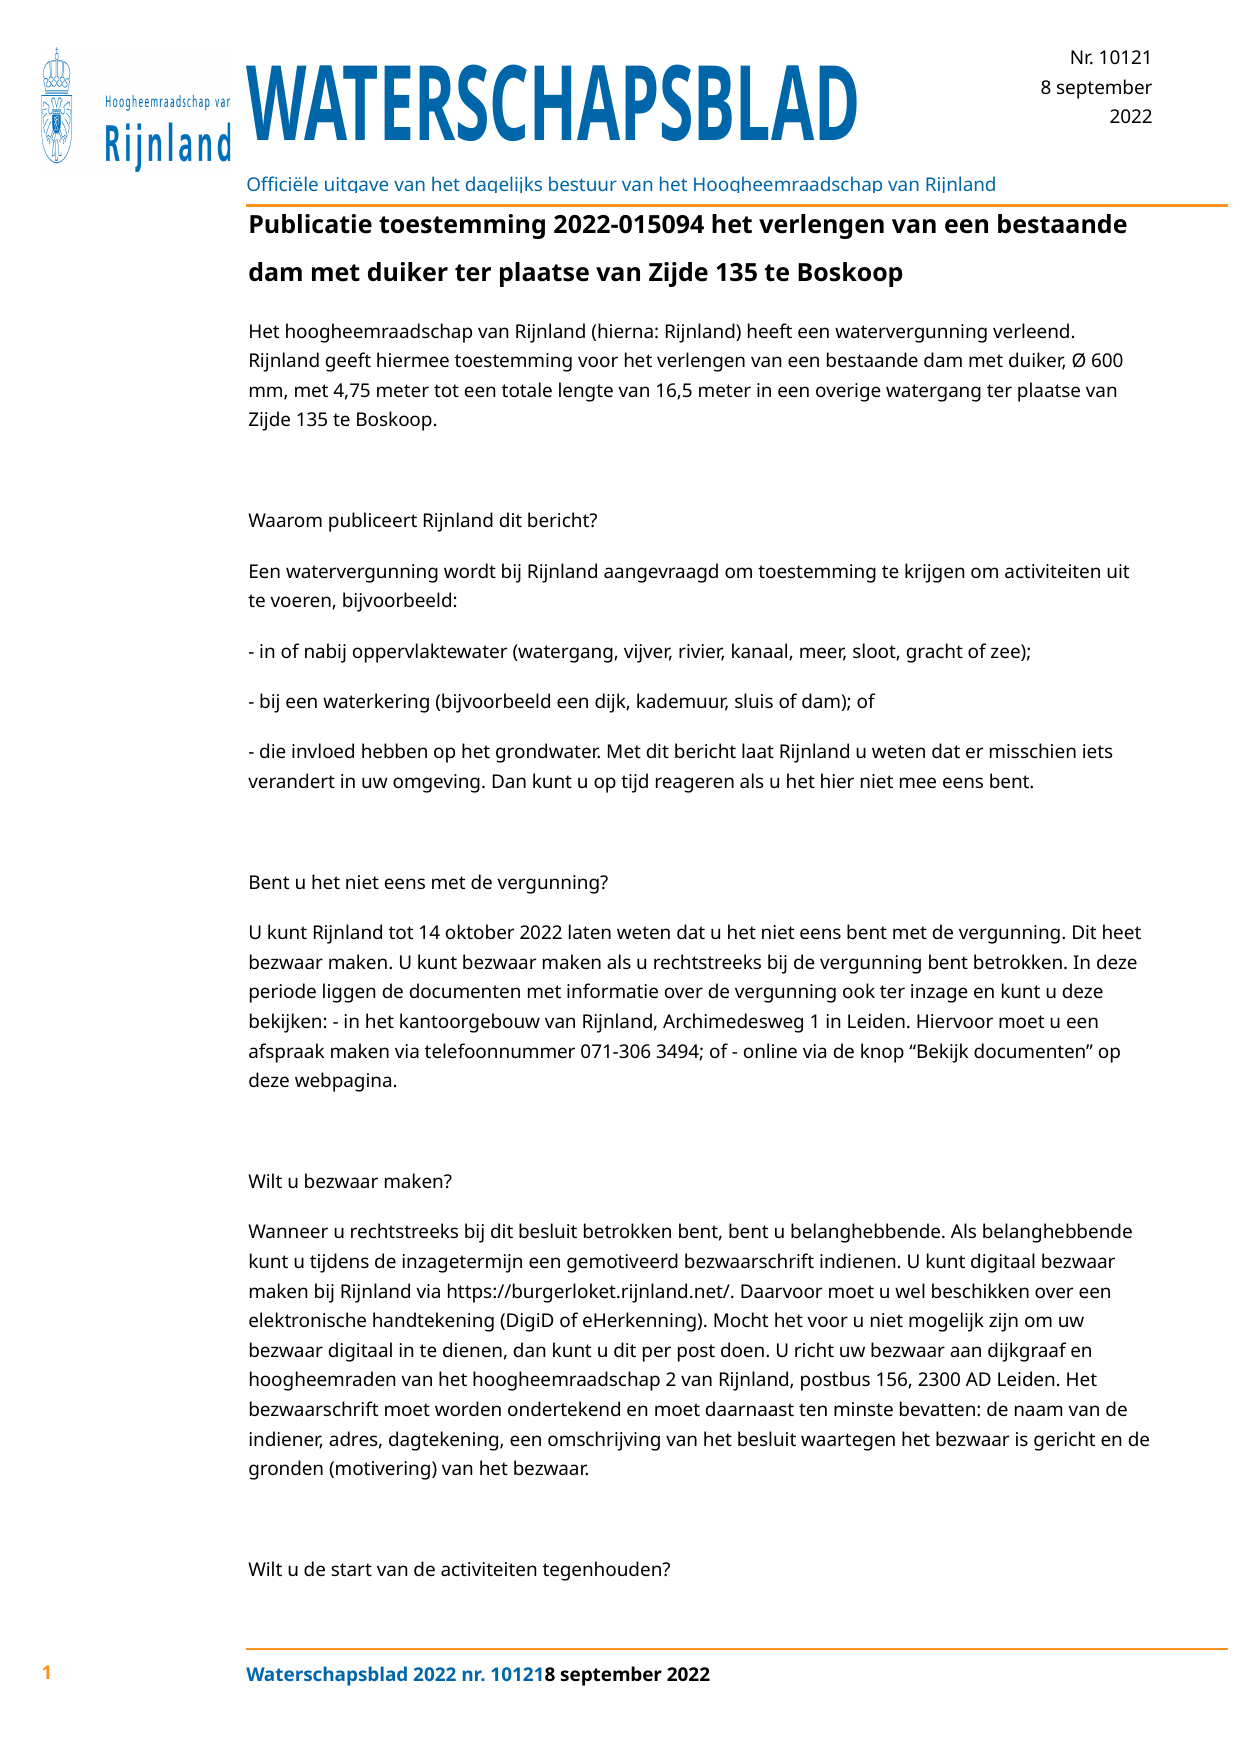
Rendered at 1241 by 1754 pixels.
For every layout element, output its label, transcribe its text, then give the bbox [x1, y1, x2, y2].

text - die invloed hebben op het grondwater. Met dit bericht laat Rijnland u weten dat er misschien iets verandert in uw omgeving. Dan kunt u op tijd reageren als u het hier niet mee eens bent. [248, 739, 1152, 794]
text Waarom publiceert Rijnland dit bericht? [248, 507, 1152, 533]
text Een watervergunning wordt bij Rijnland aangevraagd om toestemming te krijgen om activiteiten uit te voeren, bijvoorbeeld: [248, 558, 1152, 613]
text - bij een waterkering (bijvoorbeeld een dijk, kademuur, sluis of dam); of [248, 688, 1152, 714]
text U kunt Rijnland tot 14 oktober 2022 laten weten dat u het niet eens bent met de vergunning. Dit heet bezwaar maken. U kunt bezwaar maken als u rechtstreeks bij de vergunning bent betrokken. In deze periode liggen de documenten met informatie over de vergunning ook ter inzage en kunt u deze bekijken: - in het kantoorgebouw van Rijnland, Archimedesweg 1 in Leiden. Hiervoor moet u een afspraak maken via telefoonnummer 071-306 3494; of - online via de knop “Bekijk documenten” op deze webpagina. [248, 919, 1152, 1093]
text Het hoogheemraadschap van Rijnland (hierna: Rijnland) heeft een watervergunning verleend. Rijnland geeft hiermee toestemming voor het verlengen van een bestaande dam met duiker, Ø 600 mm, met 4,75 meter tot een totale lengte van 16,5 meter in een overige watergang ter plaatse van Zijde 135 te Boskoop. [248, 318, 1152, 432]
text Publicatie toestemming 2022-015094 het verlengen van een bestaande dam met duiker ter plaatse van Zijde 135 te Boskoop [248, 207, 1152, 288]
text Wilt u bezwaar maken? [248, 1168, 1152, 1194]
text Bent u het niet eens met de vergunning? [248, 869, 1152, 895]
text Wilt u de start van de activiteiten tegenhouden? [248, 1556, 1152, 1582]
text Wanneer u rechtstreeks bij dit besluit betrokken bent, bent u belanghebbende. Als belanghebbende kunt u tijdens de inzagetermijn een gemotiveerd bezwaarschrift indienen. U kunt digitaal bezwaar maken bij Rijnland via https://burgerloket.rijnland.net/. Daarvoor moet u wel beschikken over een elektronische handtekening (DigiD of eHerkenning). Mocht het voor u niet mogelijk zijn om uw bezwaar digitaal in te dienen, dan kunt u dit per post doen. U richt uw bezwaar aan dijkgraaf en hoogheemraden van het hoogheemraadschap 2 van Rijnland, postbus 156, 2300 AD Leiden. Het bezwaarschrift moet worden ondertekend en moet daarnaast ten minste bevatten: de naam van de indiener, adres, dagtekening, een omschrijving van het besluit waartegen het bezwaar is gericht en de gronden (motivering) van het bezwaar. [248, 1219, 1152, 1481]
picture [41, 47, 231, 172]
text - in of nabij oppervlaktewater (watergang, vijver, rivier, kanaal, meer, sloot, gracht of zee); [248, 638, 1152, 664]
